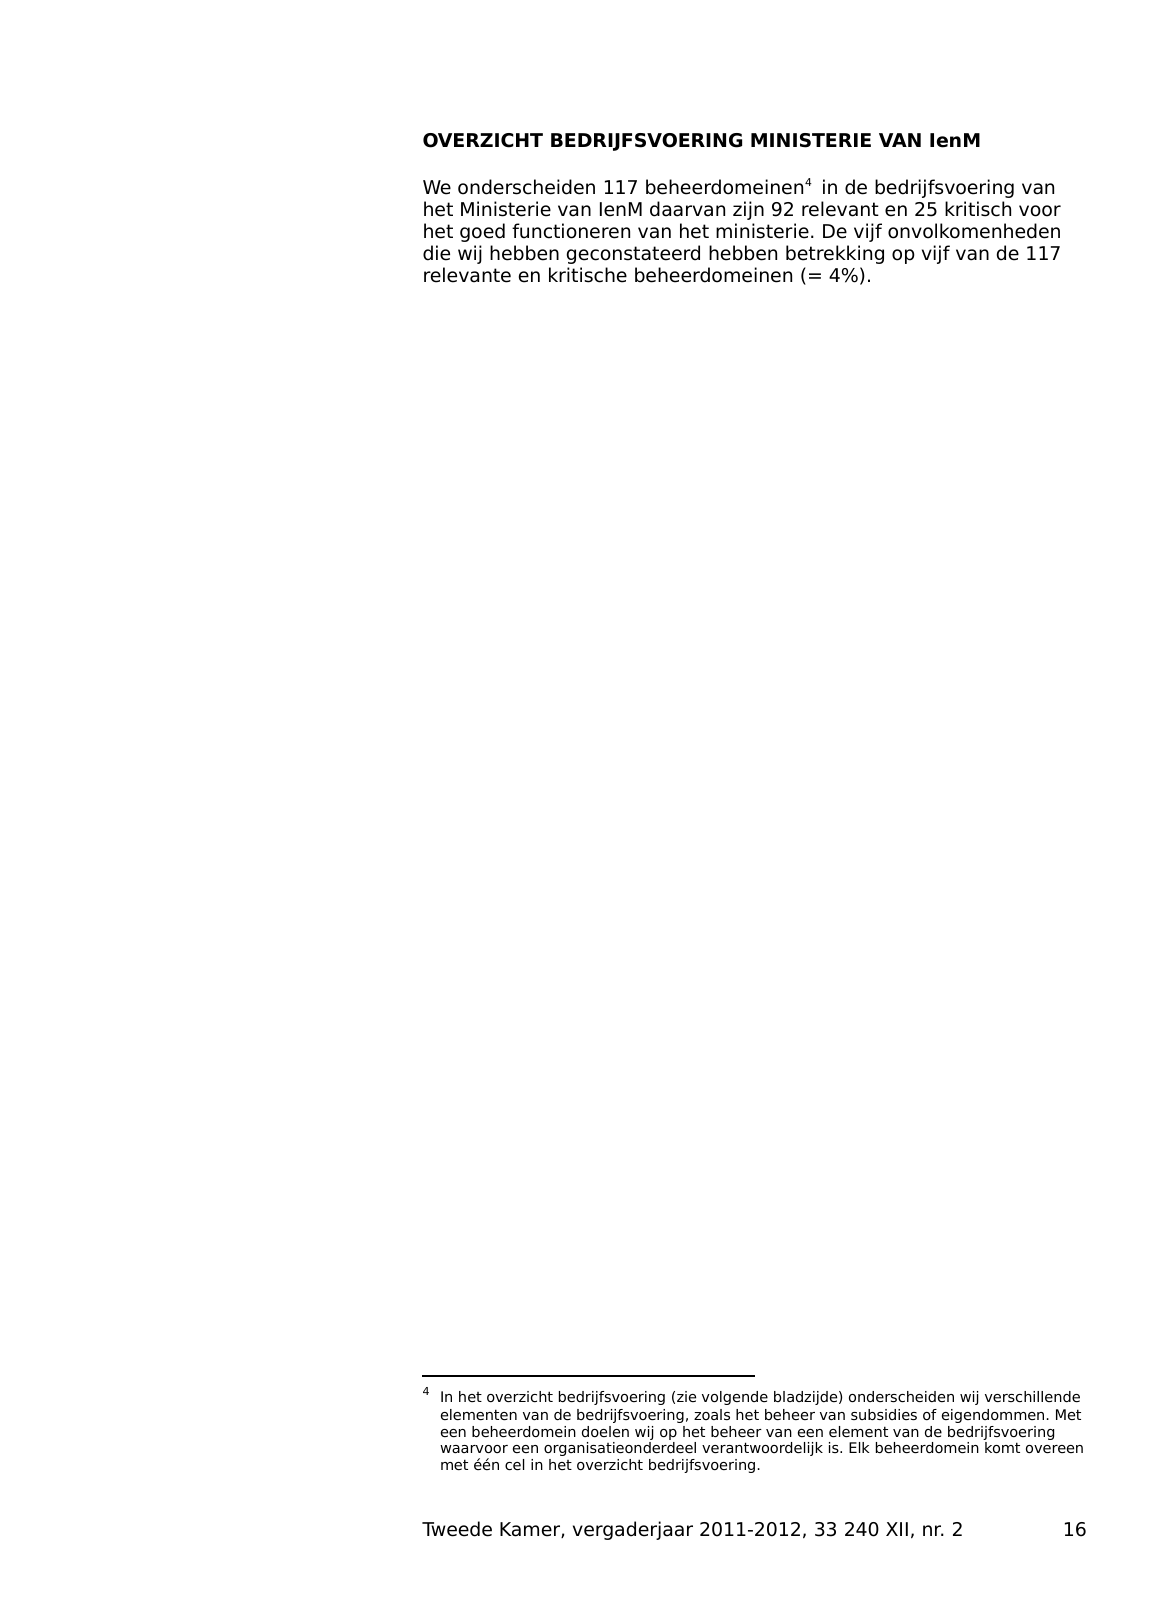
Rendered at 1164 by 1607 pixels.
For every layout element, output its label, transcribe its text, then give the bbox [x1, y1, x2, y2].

subtitle OVERZICHT BEDRIJFSVOERING MINISTERIE VAN IenM [422, 130, 1087, 152]
text In het overzicht bedrijfsvoering (zie volgende bladzijde) onderscheiden wij verschillende elementen van de bedrijfsvoering, zoals het beheer van subsidies of eigendommen. Met een beheerdomein doelen wij op het beheer van een element van de bedrijfsvoering waarvoor een organisatieonderdeel verantwoordelijk is. Elk beheerdomein komt overeen met één cel in het overzicht bedrijfsvoering. [422, 1385, 1087, 1474]
text We onderscheiden 117 beheerdomeinen in de bedrijfsvoering van het Ministerie van IenM daarvan zijn 92 relevant en 25 kritisch voor het goed functioneren van het ministerie. De vijf onvolkomenheden die wij hebben geconstateerd hebben betrekking op vijf van de 117 relevante en kritische beheerdomeinen (= 4%). [422, 177, 1087, 287]
